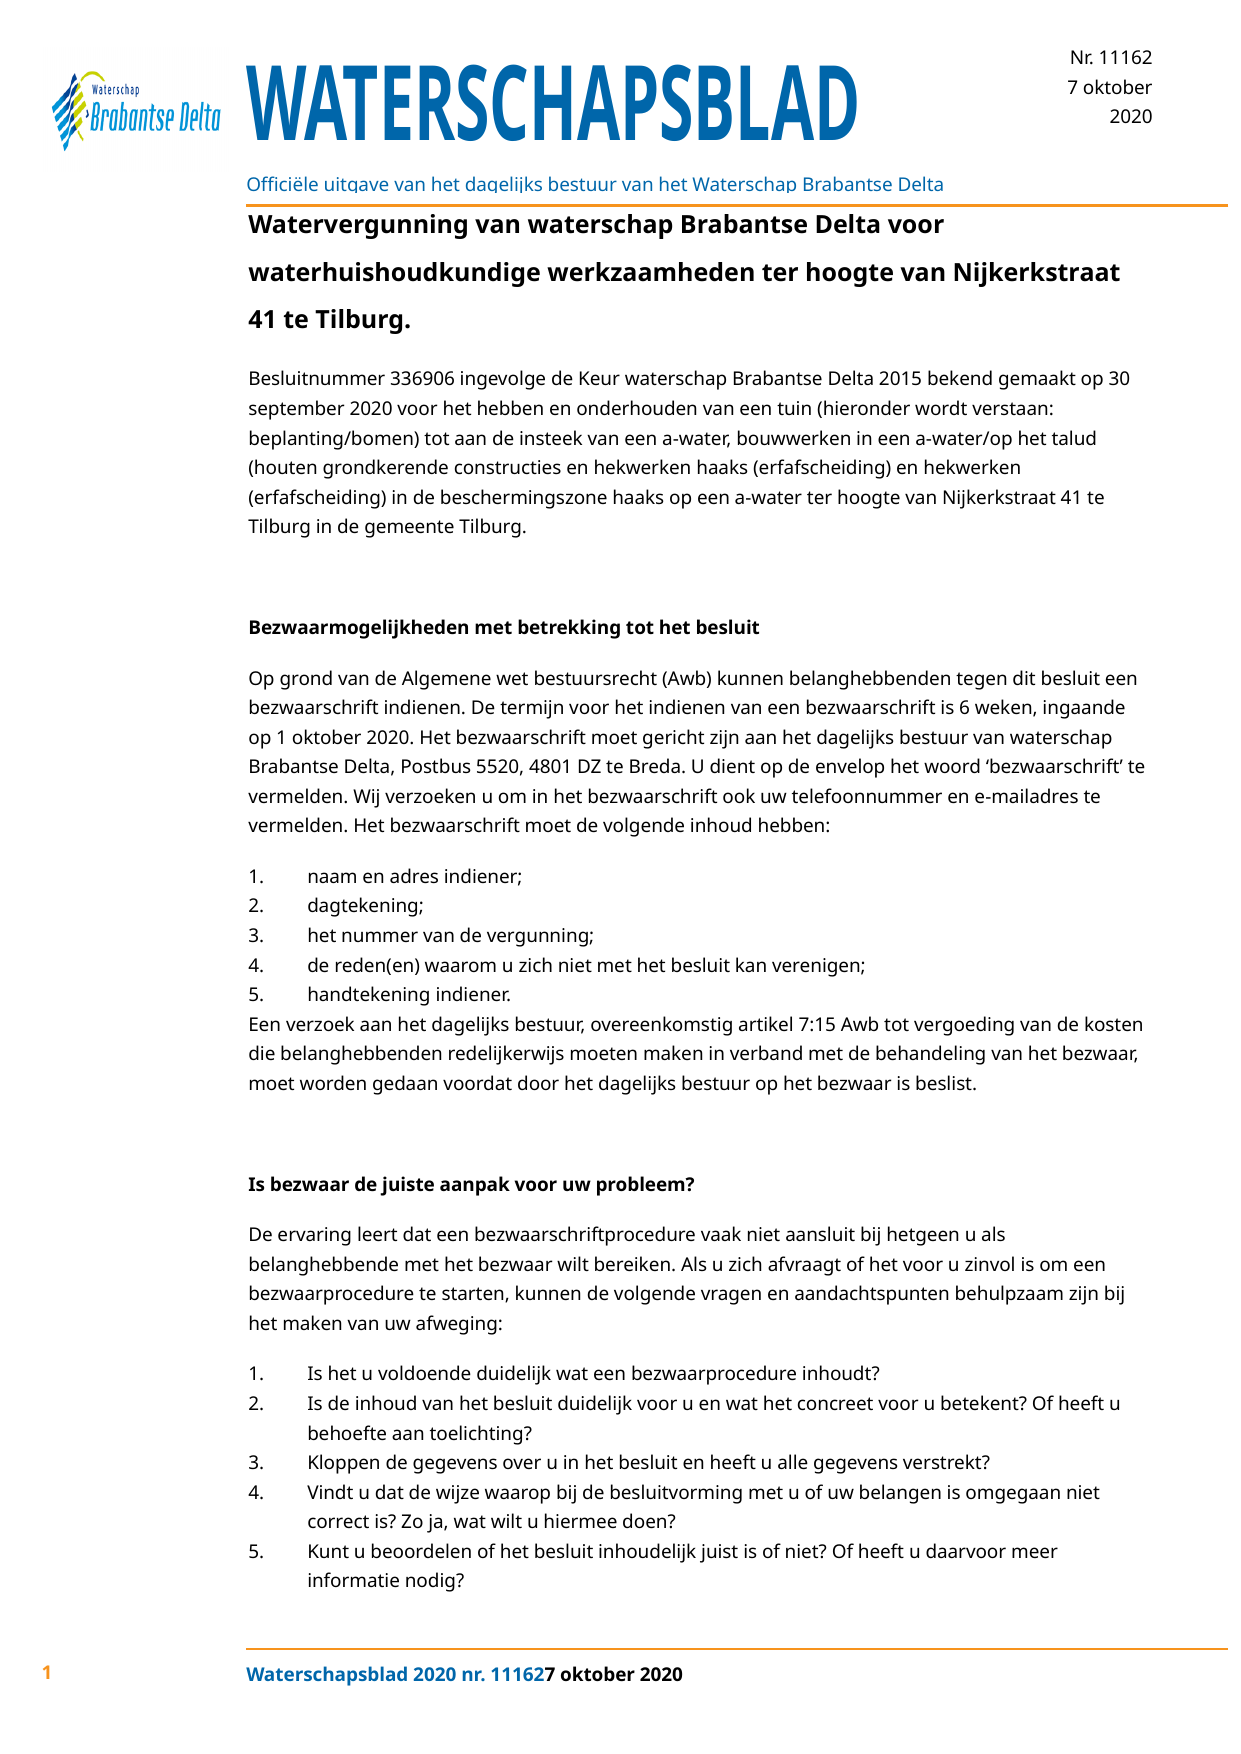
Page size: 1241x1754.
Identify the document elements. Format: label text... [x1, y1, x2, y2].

list de reden(en) waarom u zich niet met het besluit kan verenigen; [248, 952, 1152, 977]
list Vindt u dat de wijze waarop bij de besluitvorming met u of uw belangen is omgegaan niet correct is? Zo ja, wat wilt u hiermee doen? [248, 1479, 1152, 1534]
list het nummer van de vergunning; [248, 922, 1152, 948]
list naam en adres indiener; [248, 863, 1152, 889]
list dagtekening; [248, 893, 1152, 918]
list Kloppen de gegevens over u in het besluit en heeft u alle gegevens verstrekt? [248, 1449, 1152, 1475]
text Op grond van de Algemene wet bestuursrecht (Awb) kunnen belanghebbenden tegen dit besluit een bezwaarschrift indienen. De termijn voor het indienen van een bezwaarschrift is 6 weken, ingaande op 1 oktober 2020. Het bezwaarschrift moet gericht zijn aan het dagelijks bestuur van waterschap Brabantse Delta, Postbus 5520, 4801 DZ te Breda. U dient op de envelop het woord ‘bezwaarschrift’ te vermelden. Wij verzoeken u om in het bezwaarschrift ook uw telefoonnummer en e‑mailadres te vermelden. Het bezwaarschrift moet de volgende inhoud hebben: [248, 665, 1152, 838]
text Besluitnummer 336906 ingevolge de Keur waterschap Brabantse Delta 2015 bekend gemaakt op 30 september 2020 voor het hebben en onderhouden van een tuin (hieronder wordt verstaan: beplanting/bomen) tot aan de insteek van een a-water, bouwwerken in een a-water/op het talud (houten grondkerende constructies en hekwerken haaks (erfafscheiding) en hekwerken (erfafscheiding) in de beschermingszone haaks op een a-water ter hoogte van Nijkerkstraat 41 te Tilburg in de gemeente Tilburg. [248, 366, 1152, 539]
text Is bezwaar de juiste aanpak voor uw probleem? [248, 1171, 1152, 1197]
list Kunt u beoordelen of het besluit inhoudelijk juist is of niet? Of heeft u daarvoor meer informatie nodig? [248, 1538, 1152, 1593]
text Watervergunning van waterschap Brabantse Delta voor waterhuishoudkundige werkzaamheden ter hoogte van Nijkerkstraat 41 te Tilburg. [248, 207, 1152, 336]
list Is de inhoud van het besluit duidelijk voor u en wat het concreet voor u betekent? Of heeft u behoefte aan toelichting? [248, 1390, 1152, 1445]
list Is het u voldoende duidelijk wat een bezwaarprocedure inhoudt? [248, 1361, 1152, 1386]
list handtekening indiener. [248, 981, 1152, 1007]
text De ervaring leert dat een bezwaarschriftprocedure vaak niet aansluit bij hetgeen u als belanghebbende met het bezwaar wilt bereiken. Als u zich afvraagt of het voor u zinvol is om een bezwaarprocedure te starten, kunnen de volgende vragen en aandachtspunten behulpzaam zijn bij het maken van uw afweging: [248, 1221, 1152, 1336]
text Bezwaarmogelijkheden met betrekking tot het besluit [248, 614, 1152, 640]
text Een verzoek aan het dagelijks bestuur, overeenkomstig artikel 7:15 Awb tot vergoeding van de kosten die belanghebbenden redelijkerwijs moeten maken in verband met de behandeling van het bezwaar, moet worden gedaan voordat door het dagelijks bestuur op het bezwaar is beslist. [248, 1011, 1152, 1096]
picture [41, 47, 231, 172]
